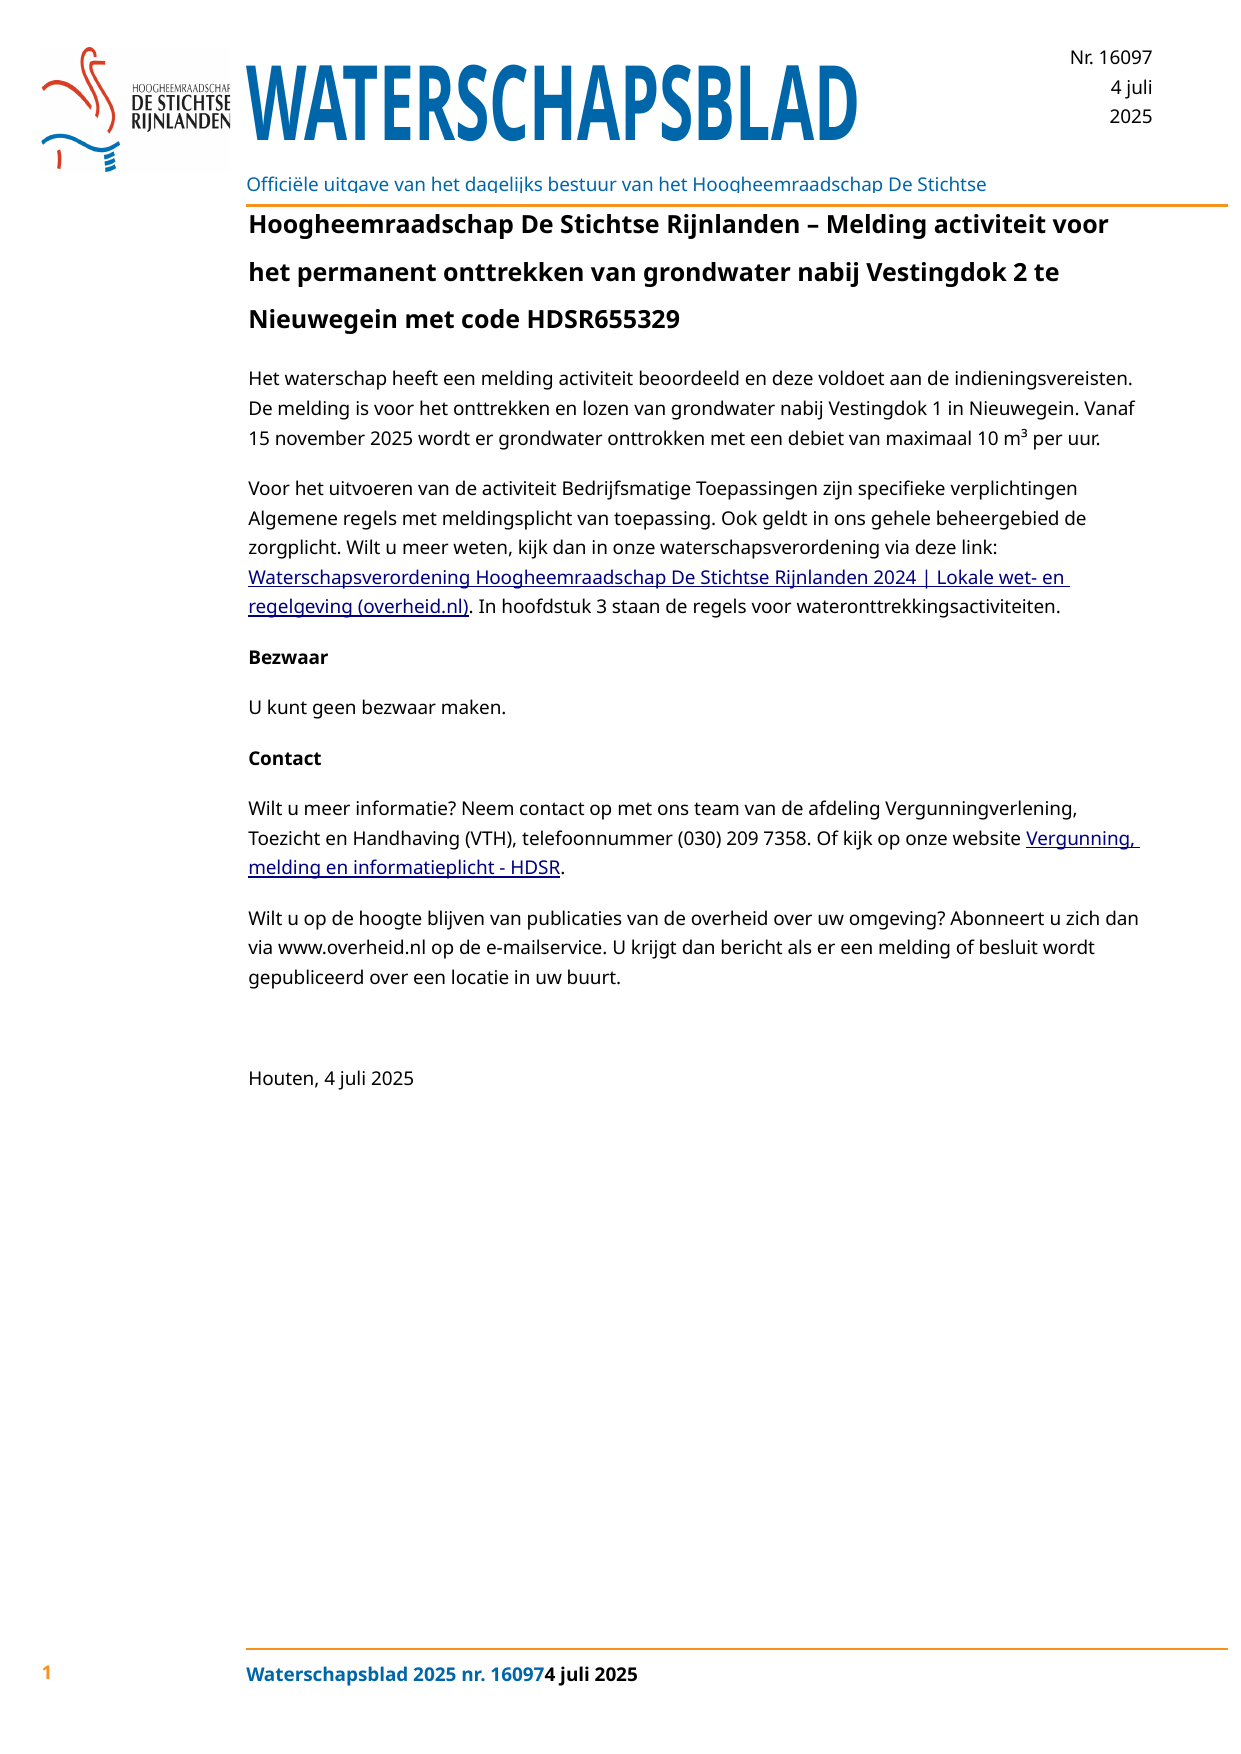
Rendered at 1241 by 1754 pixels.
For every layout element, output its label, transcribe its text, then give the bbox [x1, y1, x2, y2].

picture [41, 47, 231, 172]
text Wilt u meer informatie? Neem contact op met ons team van de afdeling Vergunningverlening, Toezicht en Handhaving (VTH), telefoonnummer (030) 209 7358. Of kijk op onze website Vergunning, melding en informatieplicht - HDSR. [248, 795, 1152, 880]
text Bezwaar [248, 644, 1152, 669]
text Het waterschap heeft een melding activiteit beoordeeld en deze voldoet aan de indieningsvereisten. De melding is voor het onttrekken en lozen van grondwater nabij Vestingdok 1 in Nieuwegein. Vanaf 15 november 2025 wordt er grondwater onttrokken met een debiet van maximaal 10 m³ per uur. [248, 366, 1152, 450]
text U kunt geen bezwaar maken. [248, 694, 1152, 720]
text Houten, 4 juli 2025 [248, 1065, 1152, 1090]
text Voor het uitvoeren van de activiteit Bedrijfsmatige Toepassingen zijn specifieke verplichtingen Algemene regels met meldingsplicht van toepassing. Ook geldt in ons gehele beheergebied de zorgplicht. Wilt u meer weten, kijk dan in onze waterschapsverordening via deze link: Waterschapsverordening Hoogheemraadschap De Stichtse Rijnlanden 2024 | Lokale wet- en regelgeving (overheid.nl). In hoofdstuk 3 staan de regels voor wateronttrekkingsactiviteiten. [248, 475, 1152, 619]
text Wilt u op de hoogte blijven van publicaties van de overheid over uw omgeving? Abonneert u zich dan via www.overheid.nl op de e-mailservice. U krijgt dan bericht als er een melding of besluit wordt gepubliceerd over een locatie in uw buurt. [248, 905, 1152, 989]
text Contact [248, 745, 1152, 770]
text Hoogheemraadschap De Stichtse Rijnlanden – Melding activiteit voor het permanent onttrekken van grondwater nabij Vestingdok 2 te Nieuwegein met code HDSR655329 [248, 207, 1152, 336]
